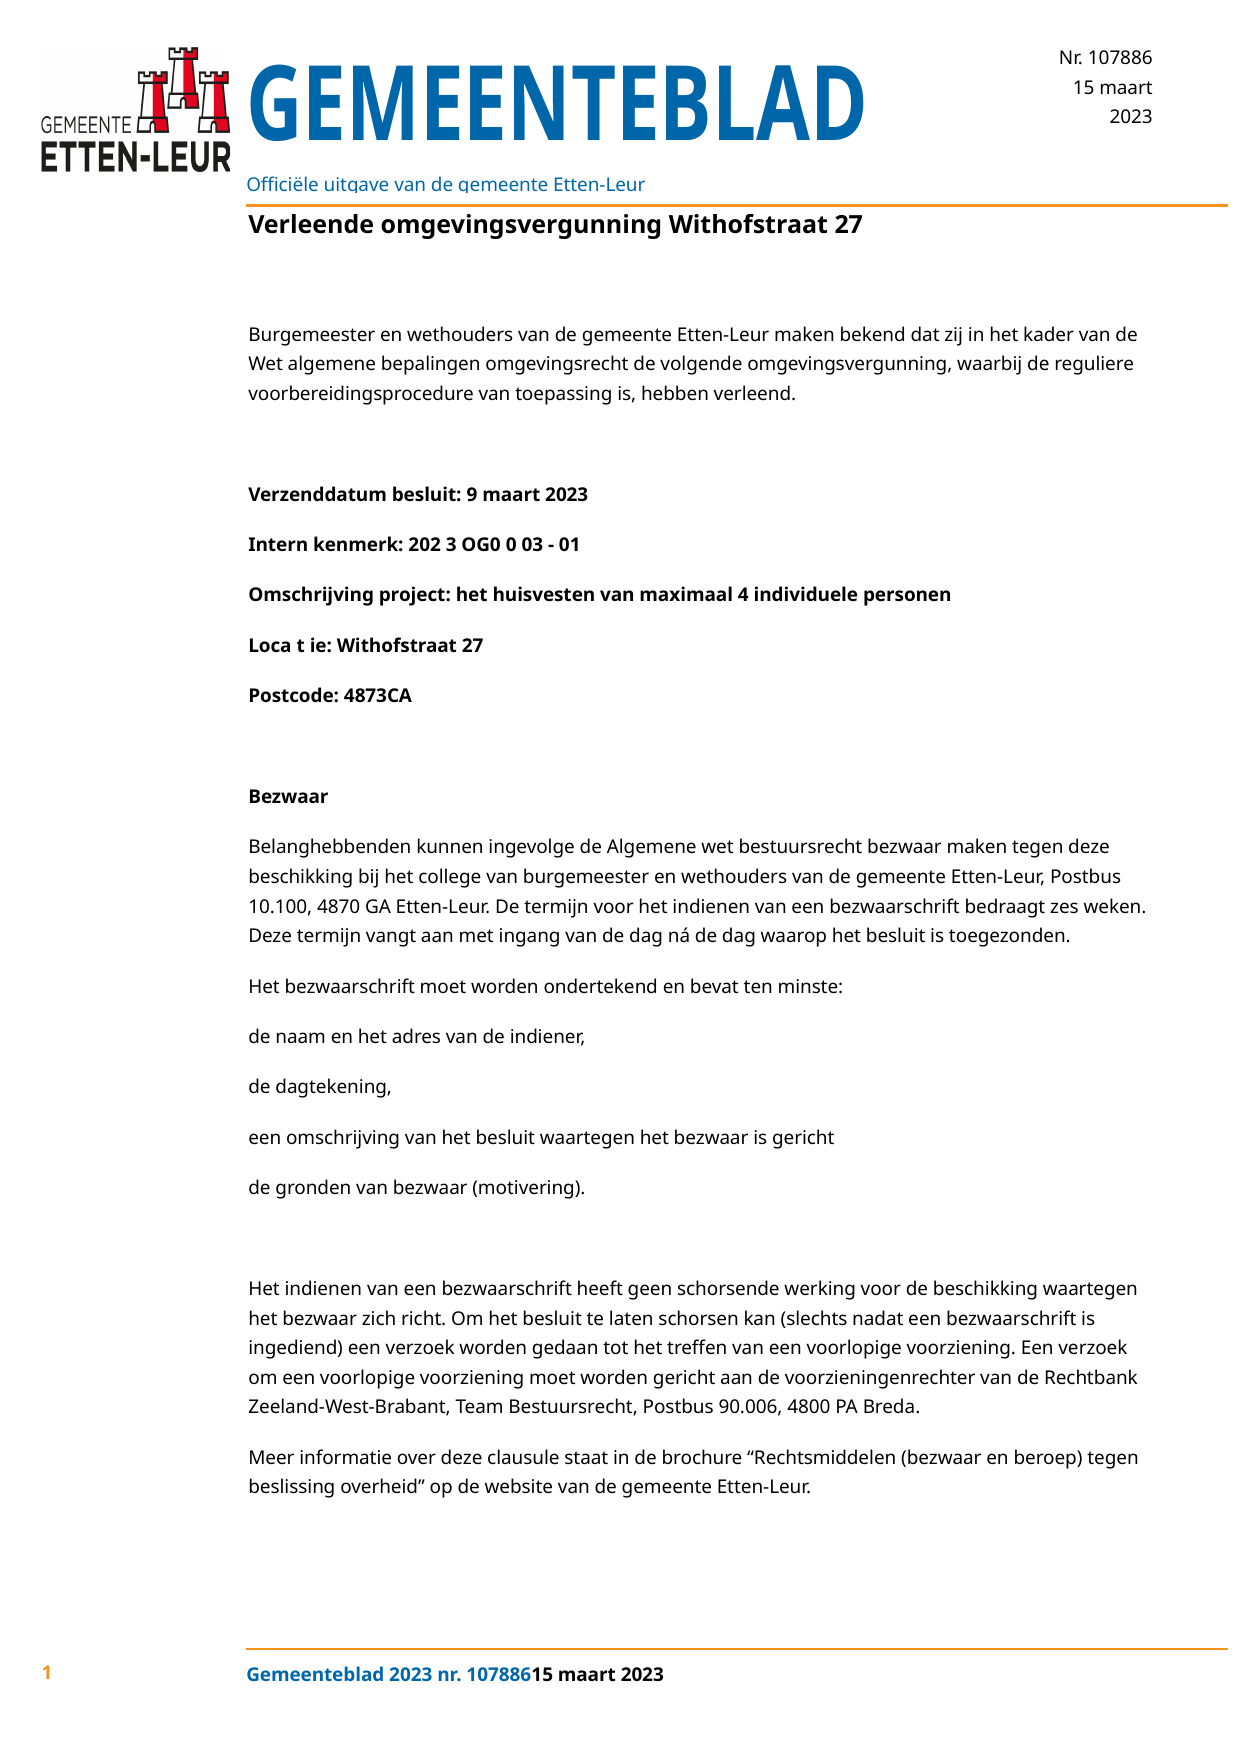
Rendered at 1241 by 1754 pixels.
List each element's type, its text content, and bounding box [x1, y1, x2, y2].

text Het bezwaarschrift moet worden ondertekend en bevat ten minste: [248, 973, 1152, 998]
text Intern kenmerk: 202 3 OG0 0 03 - 01 [248, 531, 1152, 557]
picture [41, 47, 231, 172]
text Postcode: 4873CA [248, 682, 1152, 708]
text Loca t ie: Withofstraat 27 [248, 632, 1152, 658]
text Verleende omgevingsvergunning Withofstraat 27 [248, 207, 1152, 241]
text Meer informatie over deze clausule staat in de brochure “Rechtsmiddelen (bezwaar en beroep) tegen beslissing overheid” op de website van de gemeente Etten-Leur. [248, 1444, 1152, 1499]
text Bezwaar [248, 783, 1152, 809]
text de gronden van bezwaar (motivering). [248, 1174, 1152, 1200]
text Burgemeester en wethouders van de gemeente Etten-Leur maken bekend dat zij in het kader van de Wet algemene bepalingen omgevingsrecht de volgende omgevingsvergunning, waarbij de reguliere voorbereidingsprocedure van toepassing is, hebben verleend. [248, 321, 1152, 406]
text een omschrijving van het besluit waartegen het bezwaar is gericht [248, 1124, 1152, 1150]
text de naam en het adres van de indiener, [248, 1023, 1152, 1049]
text Belanghebbenden kunnen ingevolge de Algemene wet bestuursrecht bezwaar maken tegen deze beschikking bij het college van burgemeester en wethouders van de gemeente Etten-Leur, Postbus 10.100, 4870 GA Etten-Leur. De termijn voor het indienen van een bezwaarschrift bedraagt zes weken. Deze termijn vangt aan met ingang van de dag ná de dag waarop het besluit is toegezonden. [248, 834, 1152, 948]
text de dagtekening, [248, 1074, 1152, 1099]
text Verzenddatum besluit: 9 maart 2023 [248, 481, 1152, 506]
text Omschrijving project: het huisvesten van maximaal 4 individuele personen [248, 582, 1152, 607]
text Het indienen van een bezwaarschrift heeft geen schorsende werking voor de beschikking waartegen het bezwaar zich richt. Om het besluit te laten schorsen kan (slechts nadat een bezwaarschrift is ingediend) een verzoek worden gedaan tot het treffen van een voorlopige voorziening. Een verzoek om een voorlopige voorziening moet worden gericht aan de voorzieningenrechter van de Rechtbank Zeeland-West-Brabant, Team Bestuursrecht, Postbus 90.006, 4800 PA Breda. [248, 1275, 1152, 1419]
